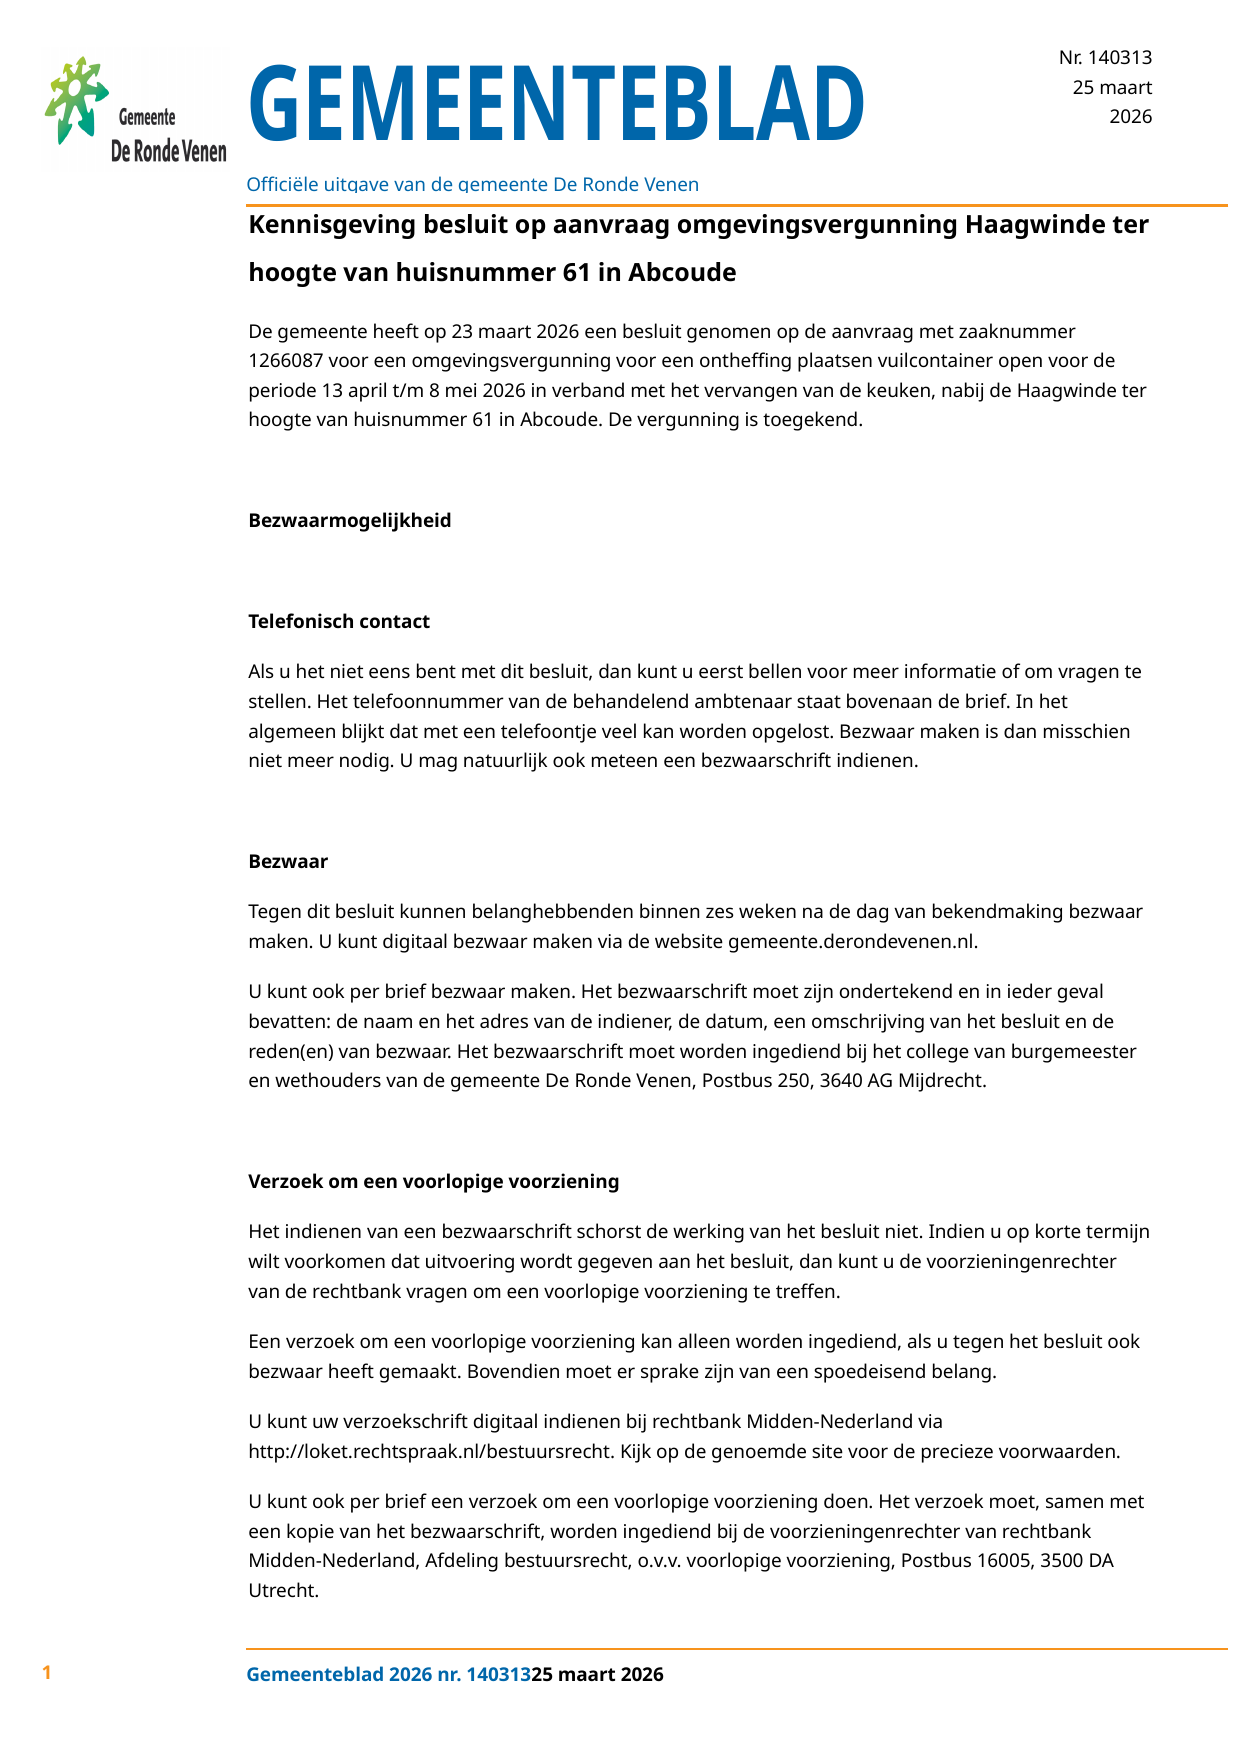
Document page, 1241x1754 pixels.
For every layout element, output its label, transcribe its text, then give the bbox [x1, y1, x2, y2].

text Als u het niet eens bent met dit besluit, dan kunt u eerst bellen voor meer informatie of om vragen te stellen. Het telefoonnummer van de behandelend ambtenaar staat bovenaan de brief. In het algemeen blijkt dat met een telefoontje veel kan worden opgelost. Bezwaar maken is dan misschien niet meer nodig. U mag natuurlijk ook meteen een bezwaarschrift indienen. [248, 659, 1152, 773]
text Telefonisch contact [248, 608, 1152, 634]
text De gemeente heeft op 23 maart 2026 een besluit genomen op de aanvraag met zaaknummer 1266087 voor een omgevingsvergunning voor een ontheffing plaatsen vuilcontainer open voor de periode 13 april t/m 8 mei 2026 in verband met het vervangen van de keuken, nabij de Haagwinde ter hoogte van huisnummer 61 in Abcoude. De vergunning is toegekend. [248, 318, 1152, 432]
text Kennisgeving besluit op aanvraag omgevingsvergunning Haagwinde ter hoogte van huisnummer 61 in Abcoude [248, 207, 1152, 288]
text Bezwaar [248, 848, 1152, 874]
text Het indienen van een bezwaarschrift schorst de werking van het besluit niet. Indien u op korte termijn wilt voorkomen dat uitvoering wordt gegeven aan het besluit, dan kunt u de voorzieningenrechter van de rechtbank vragen om een voorlopige voorziening te treffen. [248, 1219, 1152, 1304]
text U kunt ook per brief een verzoek om een voorlopige voorziening doen. Het verzoek moet, samen met een kopie van het bezwaarschrift, worden ingediend bij de voorzieningenrechter van rechtbank Midden-Nederland, Afdeling bestuursrecht, o.v.v. voorlopige voorziening, Postbus 16005, 3500 DA Utrecht. [248, 1488, 1152, 1603]
text U kunt ook per brief bezwaar maken. Het bezwaarschrift moet zijn ondertekend en in ieder geval bevatten: de naam en het adres van de indiener, de datum, een omschrijving van het besluit en de reden(en) van bezwaar. Het bezwaarschrift moet worden ingediend bij het college van burgemeester en wethouders van de gemeente De Ronde Venen, Postbus 250, 3640 AG Mijdrecht. [248, 979, 1152, 1093]
text Een verzoek om een voorlopige voorziening kan alleen worden ingediend, als u tegen het besluit ook bezwaar heeft gemaakt. Bovendien moet er sprake zijn van een spoedeisend belang. [248, 1328, 1152, 1384]
text Bezwaarmogelijkheid [248, 507, 1152, 533]
text Verzoek om een voorlopige voorziening [248, 1168, 1152, 1194]
picture [41, 47, 231, 172]
text Tegen dit besluit kunnen belanghebbenden binnen zes weken na de dag van bekendmaking bezwaar maken. U kunt digitaal bezwaar maken via de website gemeente.derondevenen.nl. [248, 899, 1152, 954]
text U kunt uw verzoekschrift digitaal indienen bij rechtbank Midden-Nederland via http://loket.rechtspraak.nl/bestuursrecht. Kijk op de genoemde site voor de precieze voorwaarden. [248, 1408, 1152, 1464]
